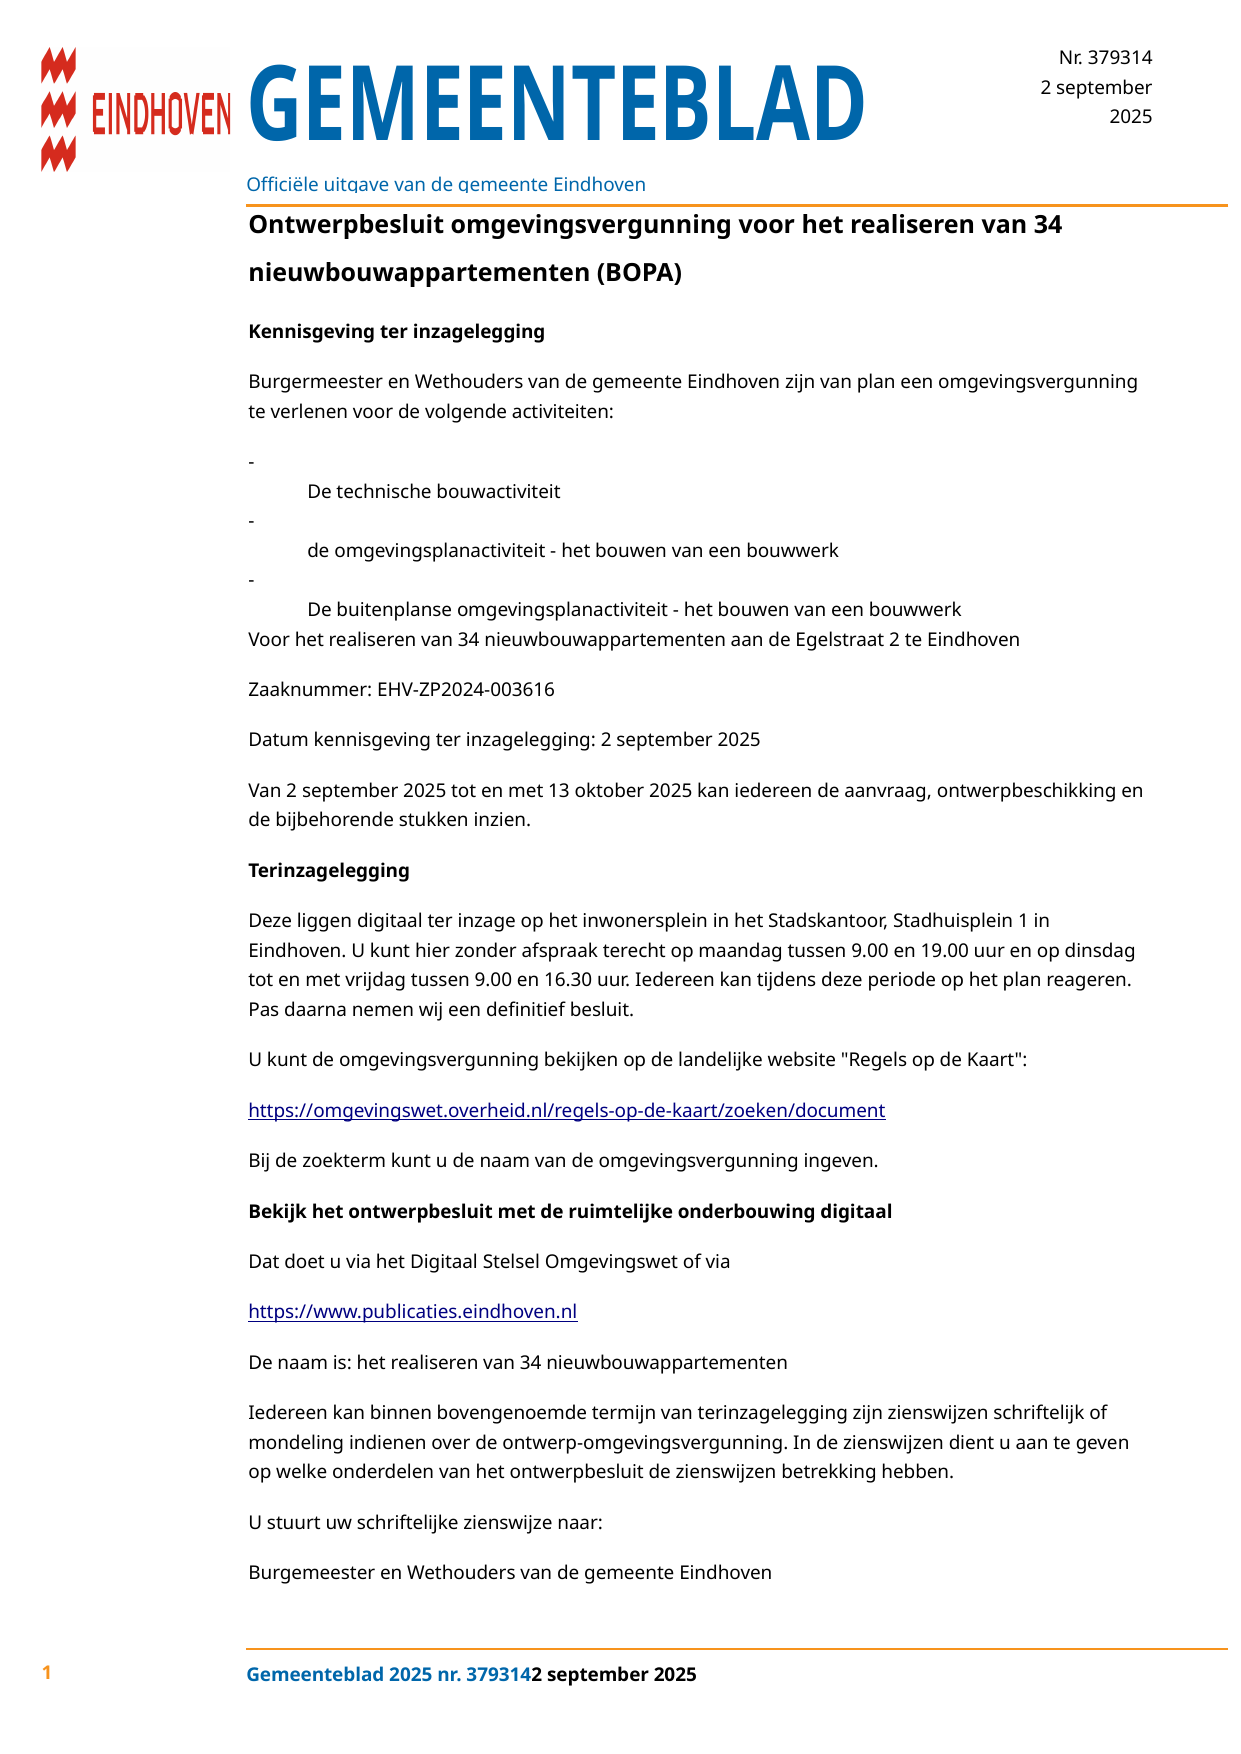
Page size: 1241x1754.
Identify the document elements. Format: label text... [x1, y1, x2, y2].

text Burgermeester en Wethouders van de gemeente Eindhoven zijn van plan een omgevingsvergunning te verlenen voor de volgende activiteiten: [248, 368, 1152, 424]
text Voor het realiseren van 34 nieuwbouwappartementen aan de Egelstraat 2 te Eindhoven [248, 626, 1152, 652]
text Zaaknummer: EHV-ZP2024-003616 [248, 676, 1152, 702]
text Terinzagelegging [248, 857, 1152, 883]
text Burgemeester en Wethouders van de gemeente Eindhoven [248, 1559, 1152, 1585]
text https://omgevingswet.overheid.nl/regels-op-de-kaart/zoeken/document [248, 1097, 1152, 1123]
text De naam is: het realiseren van 34 nieuwbouwappartementen [248, 1349, 1152, 1375]
text Iedereen kan binnen bovengenoemde termijn van terinzagelegging zijn zienswijzen schriftelijk of mondeling indienen over de ontwerp-omgevingsvergunning. In de zienswijzen dient u aan te geven op welke onderdelen van het ontwerpbesluit de zienswijzen betrekking hebben. [248, 1399, 1152, 1484]
text https://www.publicaties.eindhoven.nl [248, 1299, 1152, 1324]
list De technische bouwactiviteit [248, 478, 1152, 504]
list de omgevingsplanactiviteit - het bouwen van een bouwwerk [248, 537, 1152, 563]
text U kunt de omgevingsvergunning bekijken op de landelijke website "Regels op de Kaart": [248, 1047, 1152, 1072]
text Bij de zoekterm kunt u de naam van de omgevingsvergunning ingeven. [248, 1147, 1152, 1173]
text Datum kennisgeving ter inzagelegging: 2 september 2025 [248, 727, 1152, 752]
picture [41, 47, 231, 172]
text Deze liggen digitaal ter inzage op het inwonersplein in het Stadskantoor, Stadhuisplein 1 in Eindhoven. U kunt hier zonder afspraak terecht op maandag tussen 9.00 en 19.00 uur en op dinsdag tot en met vrijdag tussen 9.00 en 16.30 uur. Iedereen kan tijdens deze periode op het plan reageren. Pas daarna nemen wij een definitief besluit. [248, 907, 1152, 1022]
text U stuurt uw schriftelijke zienswijze naar: [248, 1509, 1152, 1535]
text Bekijk het ontwerpbesluit met de ruimtelijke onderbouwing digitaal [248, 1198, 1152, 1224]
text Van 2 september 2025 tot en met 13 oktober 2025 kan iedereen de aanvraag, ontwerpbeschikking en de bijbehorende stukken inzien. [248, 777, 1152, 832]
list De buitenplanse omgevingsplanactiviteit - het bouwen van een bouwwerk [248, 596, 1152, 622]
text Dat doet u via het Digitaal Stelsel Omgevingswet of via [248, 1248, 1152, 1274]
text Ontwerpbesluit omgevingsvergunning voor het realiseren van 34 nieuwbouwappartementen (BOPA) [248, 207, 1152, 288]
text Kennisgeving ter inzagelegging [248, 318, 1152, 344]
